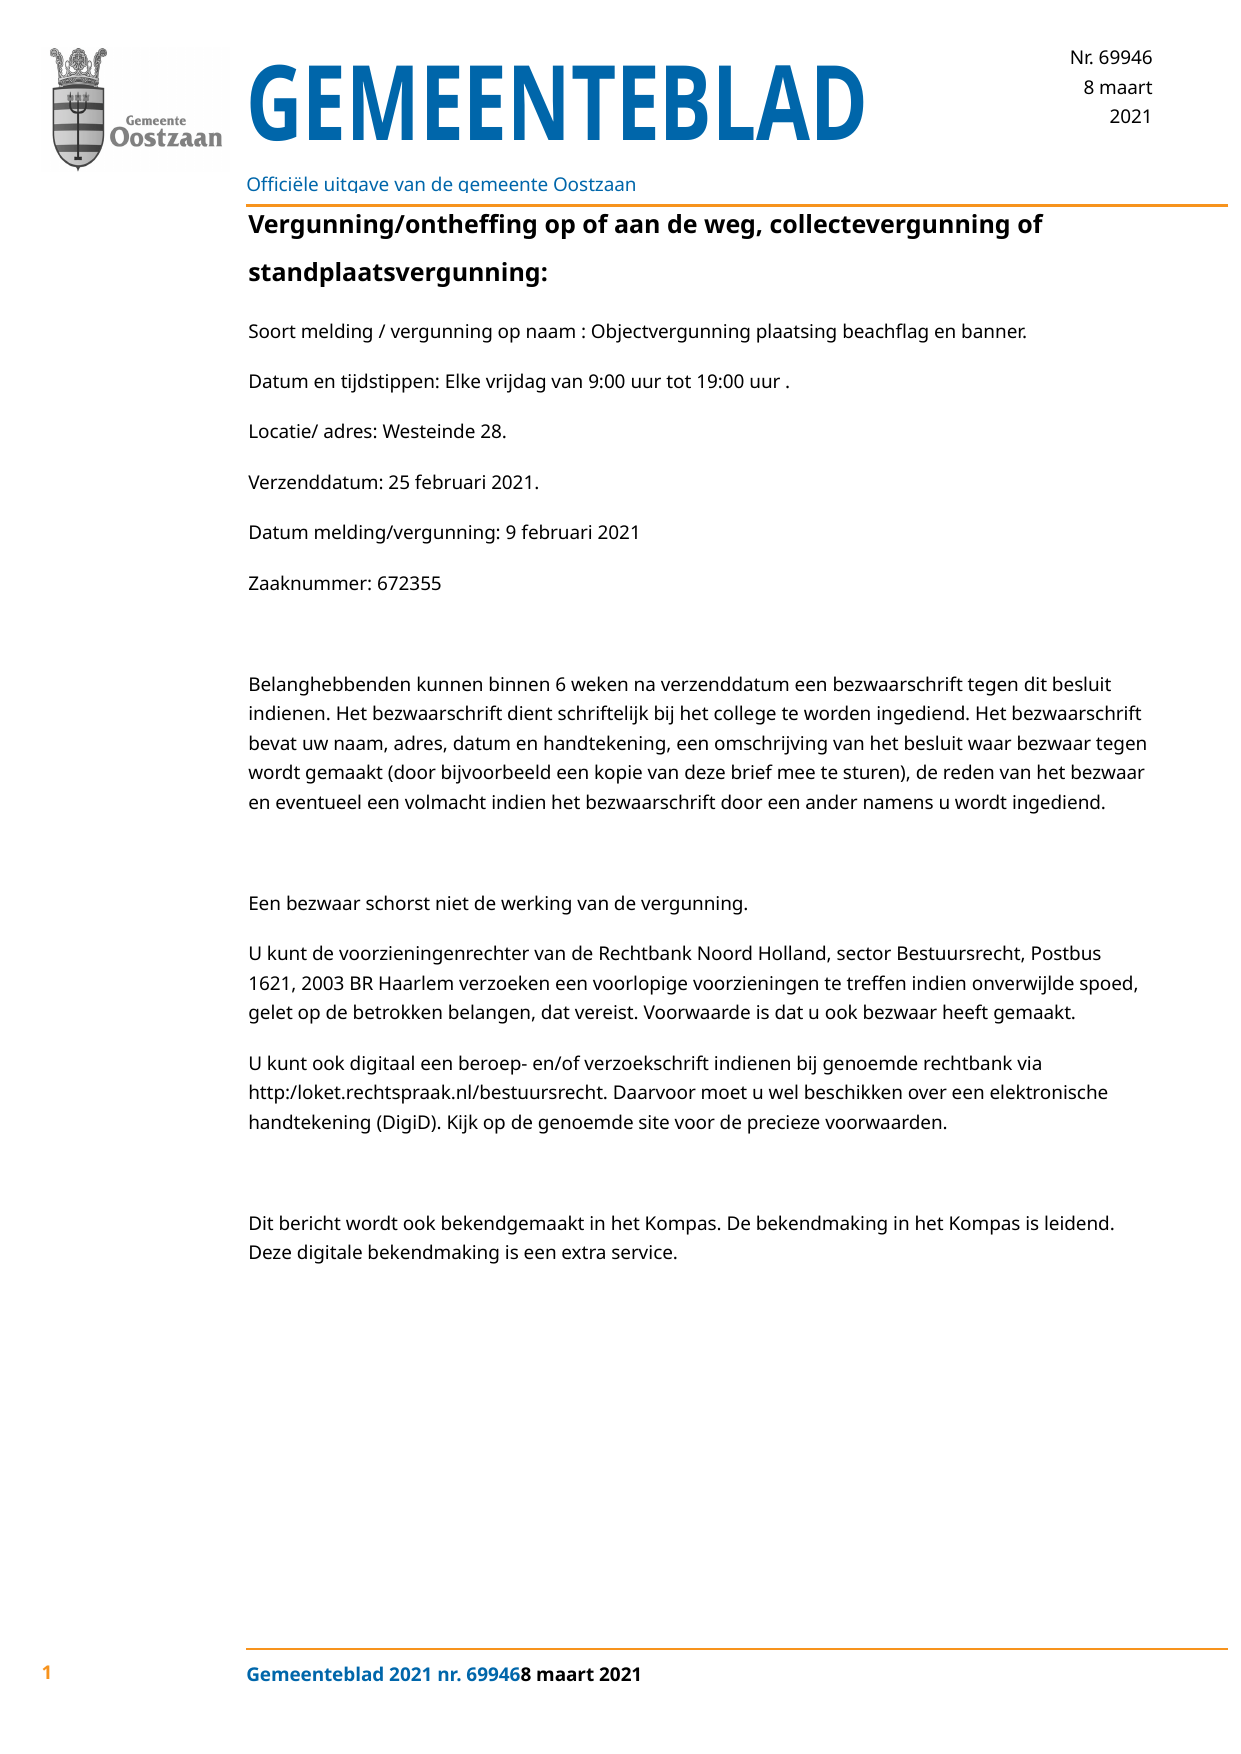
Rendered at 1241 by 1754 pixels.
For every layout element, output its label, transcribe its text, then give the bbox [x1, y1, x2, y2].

text Locatie/ adres: Westeinde 28. [248, 419, 1152, 444]
text Vergunning/ontheffing op of aan de weg, collectevergunning of standplaatsvergunning: [248, 207, 1152, 288]
text Verzenddatum: 25 februari 2021. [248, 469, 1152, 495]
text Een bezwaar schorst niet de werking van de vergunning. [248, 890, 1152, 916]
text Belanghebbenden kunnen binnen 6 weken na verzenddatum een bezwaarschrift tegen dit besluit indienen. Het bezwaarschrift dient schriftelijk bij het college te worden ingediend. Het bezwaarschrift bevat uw naam, adres, datum en handtekening, een omschrijving van het besluit waar bezwaar tegen wordt gemaakt (door bijvoorbeeld een kopie van deze brief mee te sturen), de reden van het bezwaar en eventueel een volmacht indien het bezwaarschrift door een ander namens u wordt ingediend. [248, 671, 1152, 815]
text Dit bericht wordt ook bekendgemaakt in het Kompas. De bekendmaking in het Kompas is leidend. Deze digitale bekendmaking is een extra service. [248, 1210, 1152, 1265]
text Datum melding/vergunning: 9 februari 2021 [248, 519, 1152, 545]
text U kunt de voorzieningenrechter van de Rechtbank Noord Holland, sector Bestuursrecht, Postbus 1621, 2003 BR Haarlem verzoeken een voorlopige voorzieningen te treffen indien onverwijlde spoed, gelet op de betrokken belangen, dat vereist. Voorwaarde is dat u ook bezwaar heeft gemaakt. [248, 940, 1152, 1025]
text Datum en tijdstippen: Elke vrijdag van 9:00 uur tot 19:00 uur . [248, 368, 1152, 394]
text Zaaknummer: 672355 [248, 570, 1152, 596]
text Soort melding / vergunning op naam : Objectvergunning plaatsing beachflag en banner. [248, 318, 1152, 344]
text U kunt ook digitaal een beroep- en/of verzoekschrift indienen bij genoemde rechtbank via http:/loket.rechtspraak.nl/bestuursrecht. Daarvoor moet u wel beschikken over een elektronische handtekening (DigiD). Kijk op de genoemde site voor de precieze voorwaarden. [248, 1050, 1152, 1135]
picture [41, 47, 231, 172]
